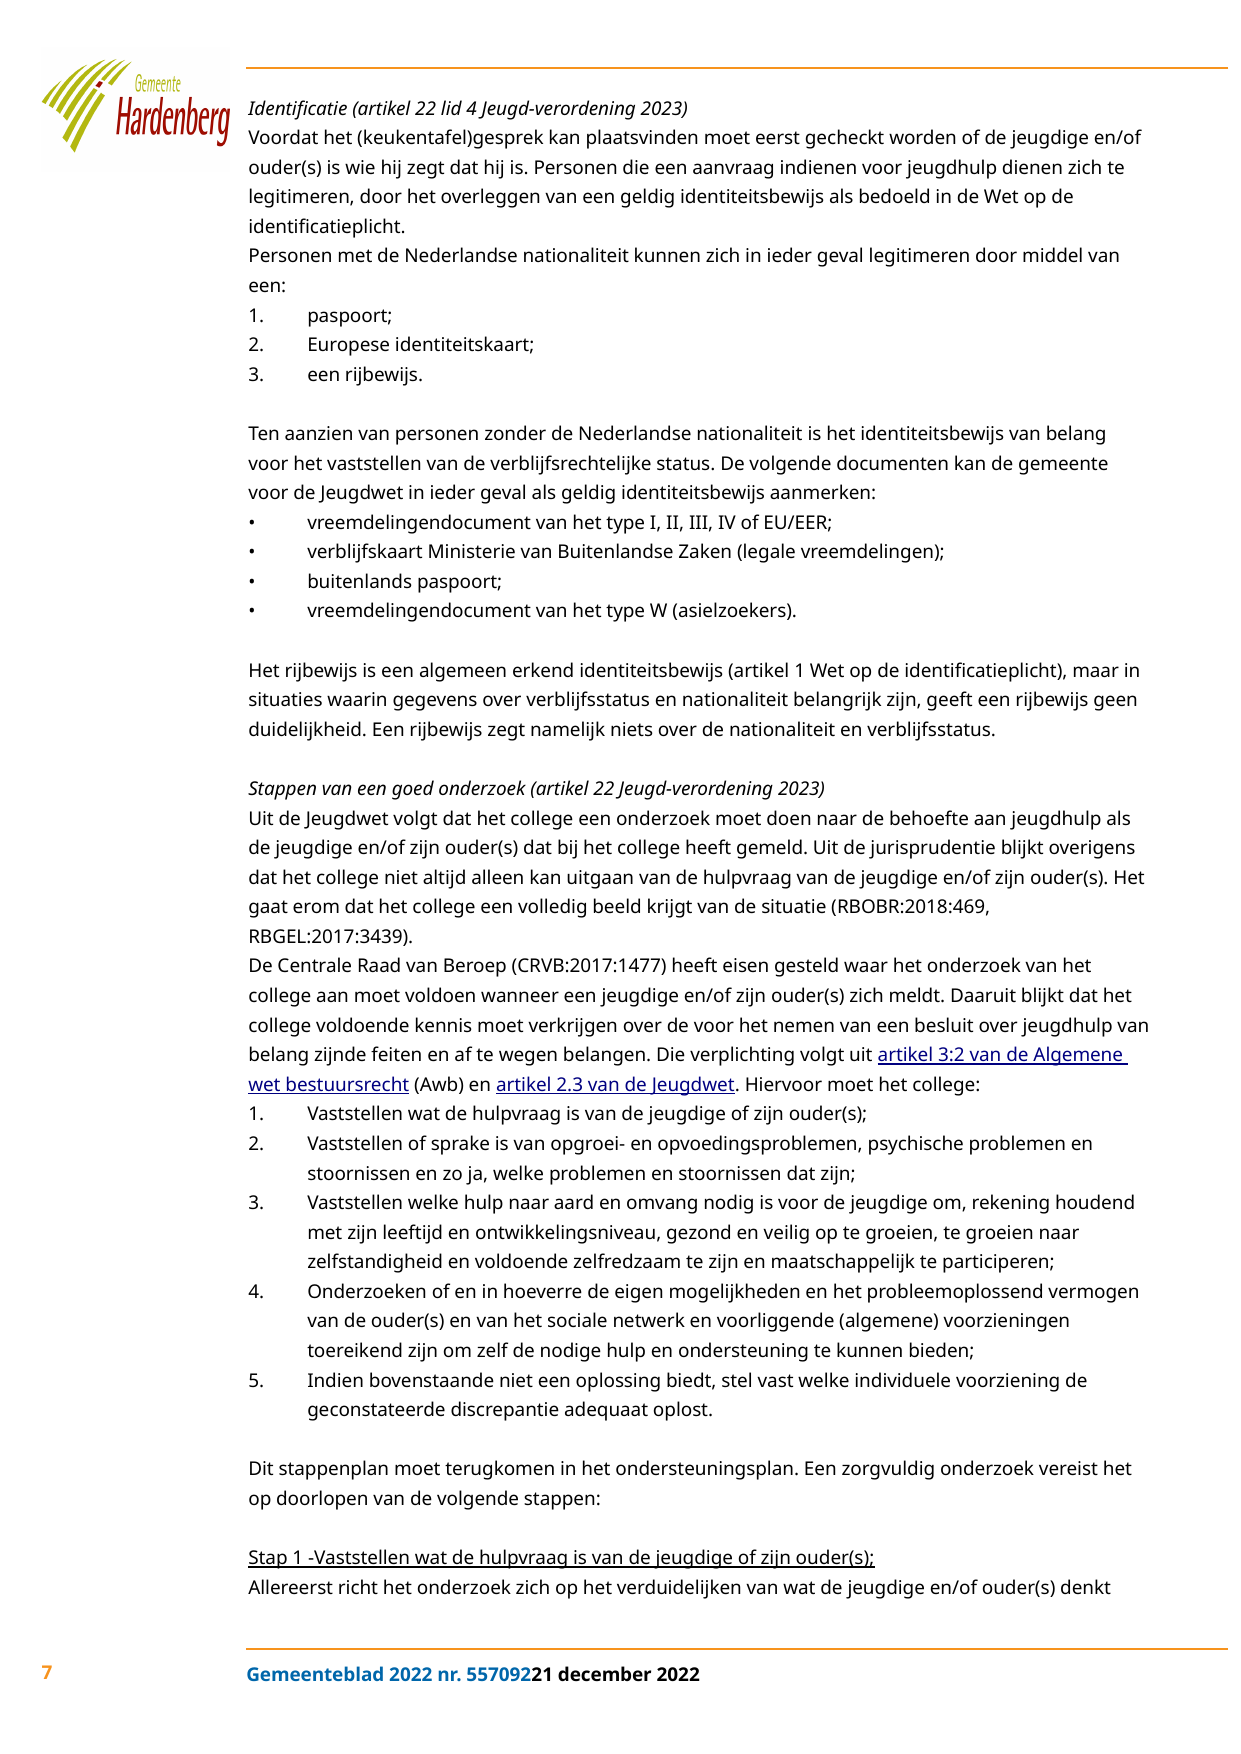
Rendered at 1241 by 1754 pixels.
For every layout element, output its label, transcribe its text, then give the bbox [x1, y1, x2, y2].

list buitenlands paspoort; [248, 568, 1152, 594]
text Dit stappenplan moet terugkomen in het ondersteuningsplan. Een zorgvuldig onderzoek vereist het op doorlopen van de volgende stappen: [248, 1456, 1152, 1511]
text Ten aanzien van personen zonder de Nederlandse nationaliteit is het identiteitsbewijs van belang voor het vaststellen van de verblijfsrechtelijke status. De volgende documenten kan de gemeente voor de Jeugdwet in ieder geval als geldig identiteitsbewijs aanmerken: [248, 420, 1152, 505]
text Stap 1 -Vaststellen wat de hulpvraag is van de jeugdige of zijn ouder(s); [248, 1544, 1152, 1570]
text Uit de Jeugdwet volgt dat het college een onderzoek moet doen naar de behoefte aan jeugdhulp als de jeugdige en/of zijn ouder(s) dat bij het college heeft gemeld. Uit de jurisprudentie blijkt overigens dat het college niet altijd alleen kan uitgaan van de hulpvraag van de jeugdige en/of zijn ouder(s). Het gaat erom dat het college een volledig beeld krijgt van de situatie (RBOBR:2018:469, RBGEL:2017:3439). [248, 805, 1152, 949]
text Het rijbewijs is een algemeen erkend identiteitsbewijs (artikel 1 Wet op de identificatieplicht), maar in situaties waarin gegevens over verblijfsstatus en nationaliteit belangrijk zijn, geeft een rijbewijs geen duidelijkheid. Een rijbewijs zegt namelijk niets over de nationaliteit en verblijfsstatus. [248, 657, 1152, 742]
list Vaststellen of sprake is van opgroei- en opvoedingsproblemen, psychische problemen en stoornissen en zo ja, welke problemen en stoornissen dat zijn; [248, 1130, 1152, 1186]
text Identificatie (artikel 22 lid 4 Jeugd-verordening 2023) [248, 95, 1152, 121]
list Onderzoeken of en in hoeverre de eigen mogelijkheden en het probleemoplossend vermogen van de ouder(s) en van het sociale netwerk en voorliggende (algemene) voorzieningen toereikend zijn om zelf de nodige hulp en ondersteuning te kunnen bieden; [248, 1278, 1152, 1363]
list Vaststellen welke hulp naar aard en omvang nodig is voor de jeugdige om, rekening houdend met zijn leeftijd en ontwikkelingsniveau, gezond en veilig op te groeien, te groeien naar zelfstandigheid en voldoende zelfredzaam te zijn en maatschappelijk te participeren; [248, 1189, 1152, 1274]
text Stappen van een goed onderzoek (artikel 22 Jeugd-verordening 2023) [248, 775, 1152, 801]
text De Centrale Raad van Beroep (CRVB:2017:1477) heeft eisen gesteld waar het onderzoek van het college aan moet voldoen wanneer een jeugdige en/of zijn ouder(s) zich meldt. Daaruit blijkt dat het college voldoende kennis moet verkrijgen over de voor het nemen van een besluit over jeugdhulp van belang zijnde feiten en af te wegen belangen. Die verplichting volgt uit artikel 3:2 van de Algemene wet bestuursrecht (Awb) en artikel 2.3 van de Jeugdwet. Hiervoor moet het college: [248, 953, 1152, 1097]
list Indien bovenstaande niet een oplossing biedt, stel vast welke individuele voorziening de geconstateerde discrepantie adequaat oplost. [248, 1367, 1152, 1422]
picture [41, 47, 231, 172]
text Personen met de Nederlandse nationaliteit kunnen zich in ieder geval legitimeren door middel van een: [248, 243, 1152, 298]
text Voordat het (keukentafel)gesprek kan plaatsvinden moet eerst gecheckt worden of de jeugdige en/of ouder(s) is wie hij zegt dat hij is. Personen die een aanvraag indienen voor jeugdhulp dienen zich te legitimeren, door het overleggen van een geldig identiteitsbewijs als bedoeld in de Wet op de identificatieplicht. [248, 124, 1152, 239]
list een rijbewijs. [248, 361, 1152, 387]
text Allereerst richt het onderzoek zich op het verduidelijken van wat de jeugdige en/of ouder(s) denkt [248, 1574, 1152, 1600]
list Vaststellen wat de hulpvraag is van de jeugdige of zijn ouder(s); [248, 1101, 1152, 1126]
list vreemdelingendocument van het type W (asielzoekers). [248, 598, 1152, 623]
list Europese identiteitskaart; [248, 331, 1152, 357]
list verblijfskaart Ministerie van Buitenlandse Zaken (legale vreemdelingen); [248, 538, 1152, 564]
list paspoort; [248, 302, 1152, 328]
list vreemdelingendocument van het type I, II, III, IV of EU/EER; [248, 509, 1152, 535]
